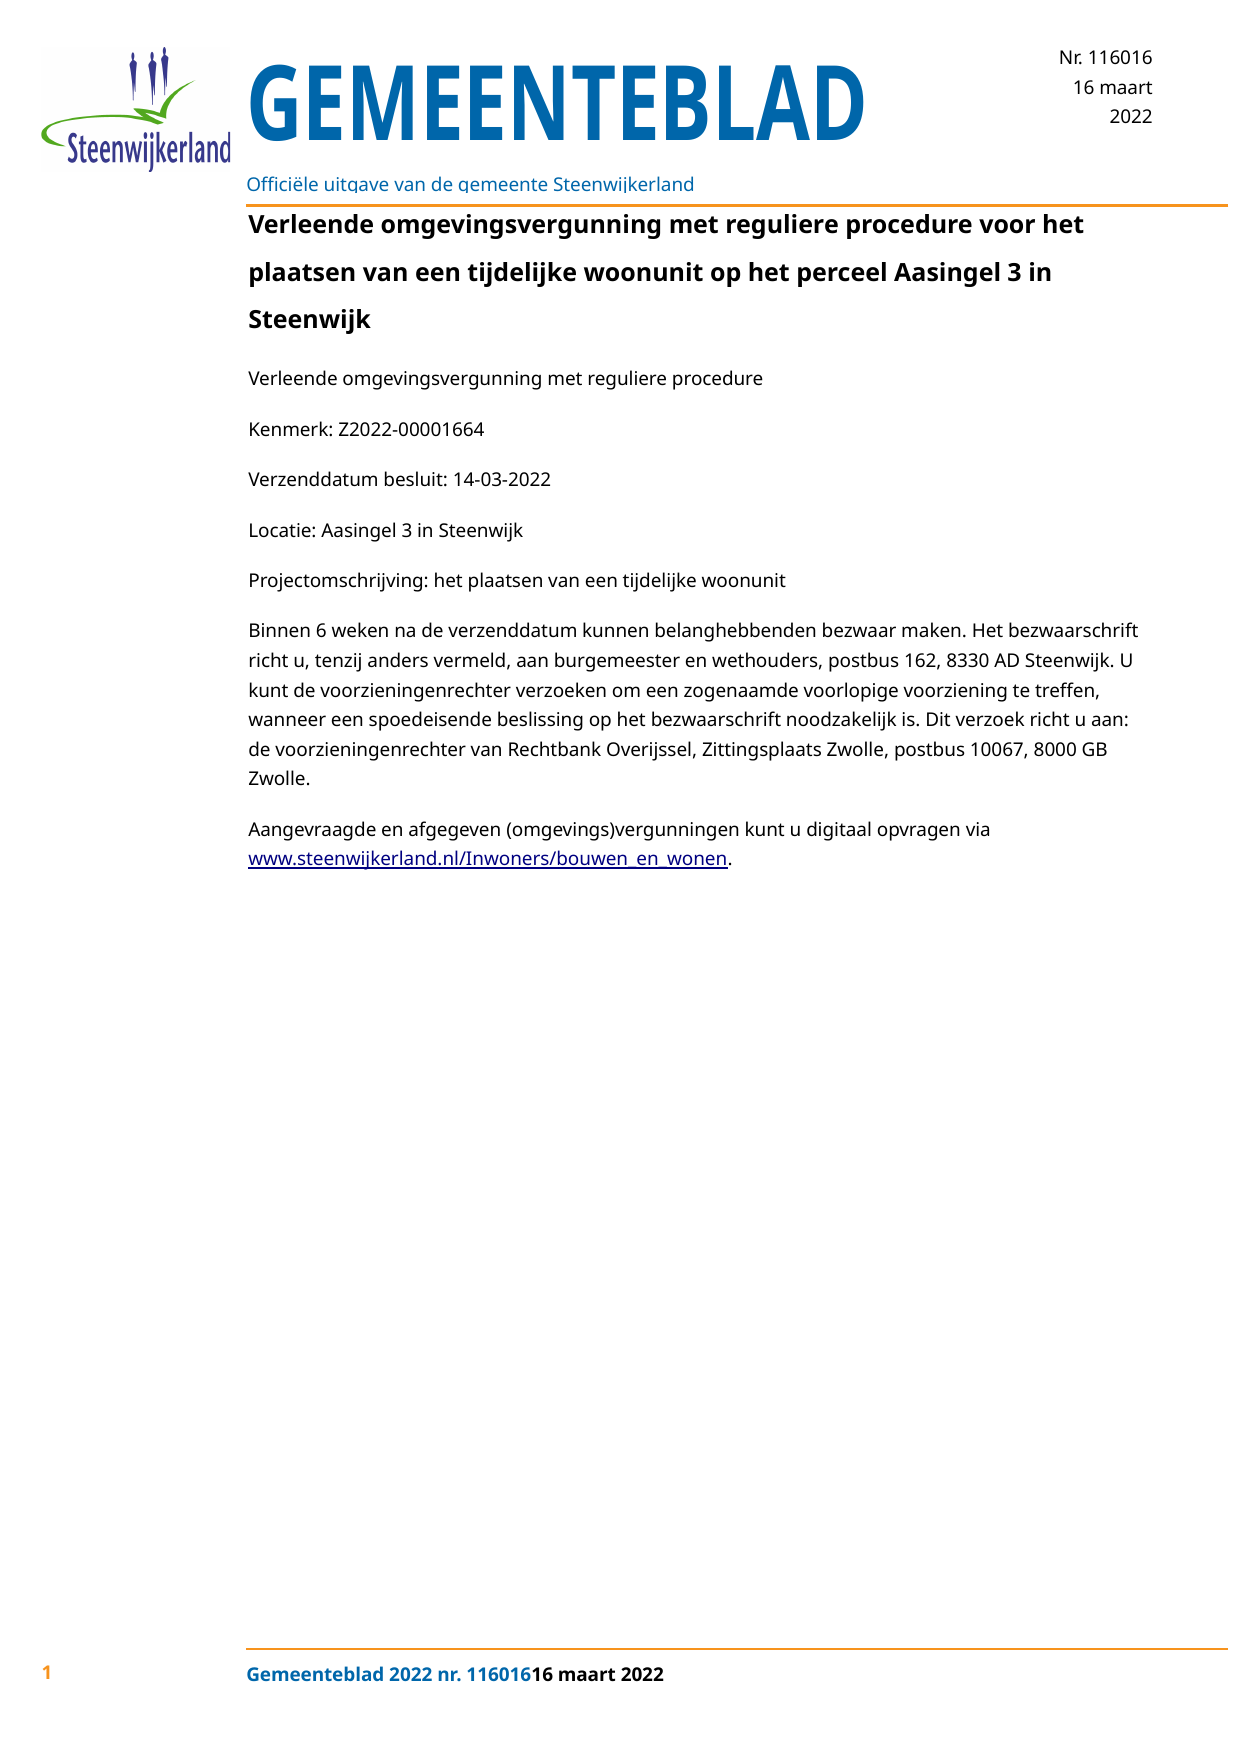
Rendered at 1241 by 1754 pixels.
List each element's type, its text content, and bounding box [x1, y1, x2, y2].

text Verzenddatum besluit: 14-03-2022 [248, 466, 1152, 492]
text Verleende omgevingsvergunning met reguliere procedure voor het plaatsen van een tijdelijke woonunit op het perceel Aasingel 3 in Steenwijk [248, 207, 1152, 336]
text Projectomschrijving: het plaatsen van een tijdelijke woonunit [248, 567, 1152, 593]
text Binnen 6 weken na de verzenddatum kunnen belanghebbenden bezwaar maken. Het bezwaarschrift richt u, tenzij anders vermeld, aan burgemeester en wethouders, postbus 162, 8330 AD Steenwijk. U kunt de voorzieningenrechter verzoeken om een zogenaamde voorlopige voorziening te treffen, wanneer een spoedeisende beslissing op het bezwaarschrift noodzakelijk is. Dit verzoek richt u aan: de voorzieningenrechter van Rechtbank Overijssel, Zittingsplaats Zwolle, postbus 10067, 8000 GB Zwolle. [248, 618, 1152, 791]
picture [41, 47, 231, 172]
text Verleende omgevingsvergunning met reguliere procedure [248, 366, 1152, 391]
text Locatie: Aasingel 3 in Steenwijk [248, 517, 1152, 542]
text Aangevraagde en afgegeven (omgevings)vergunningen kunt u digitaal opvragen via www.steenwijkerland.nl/Inwoners/bouwen_en_wonen. [248, 816, 1152, 871]
text Kenmerk: Z2022-00001664 [248, 416, 1152, 442]
